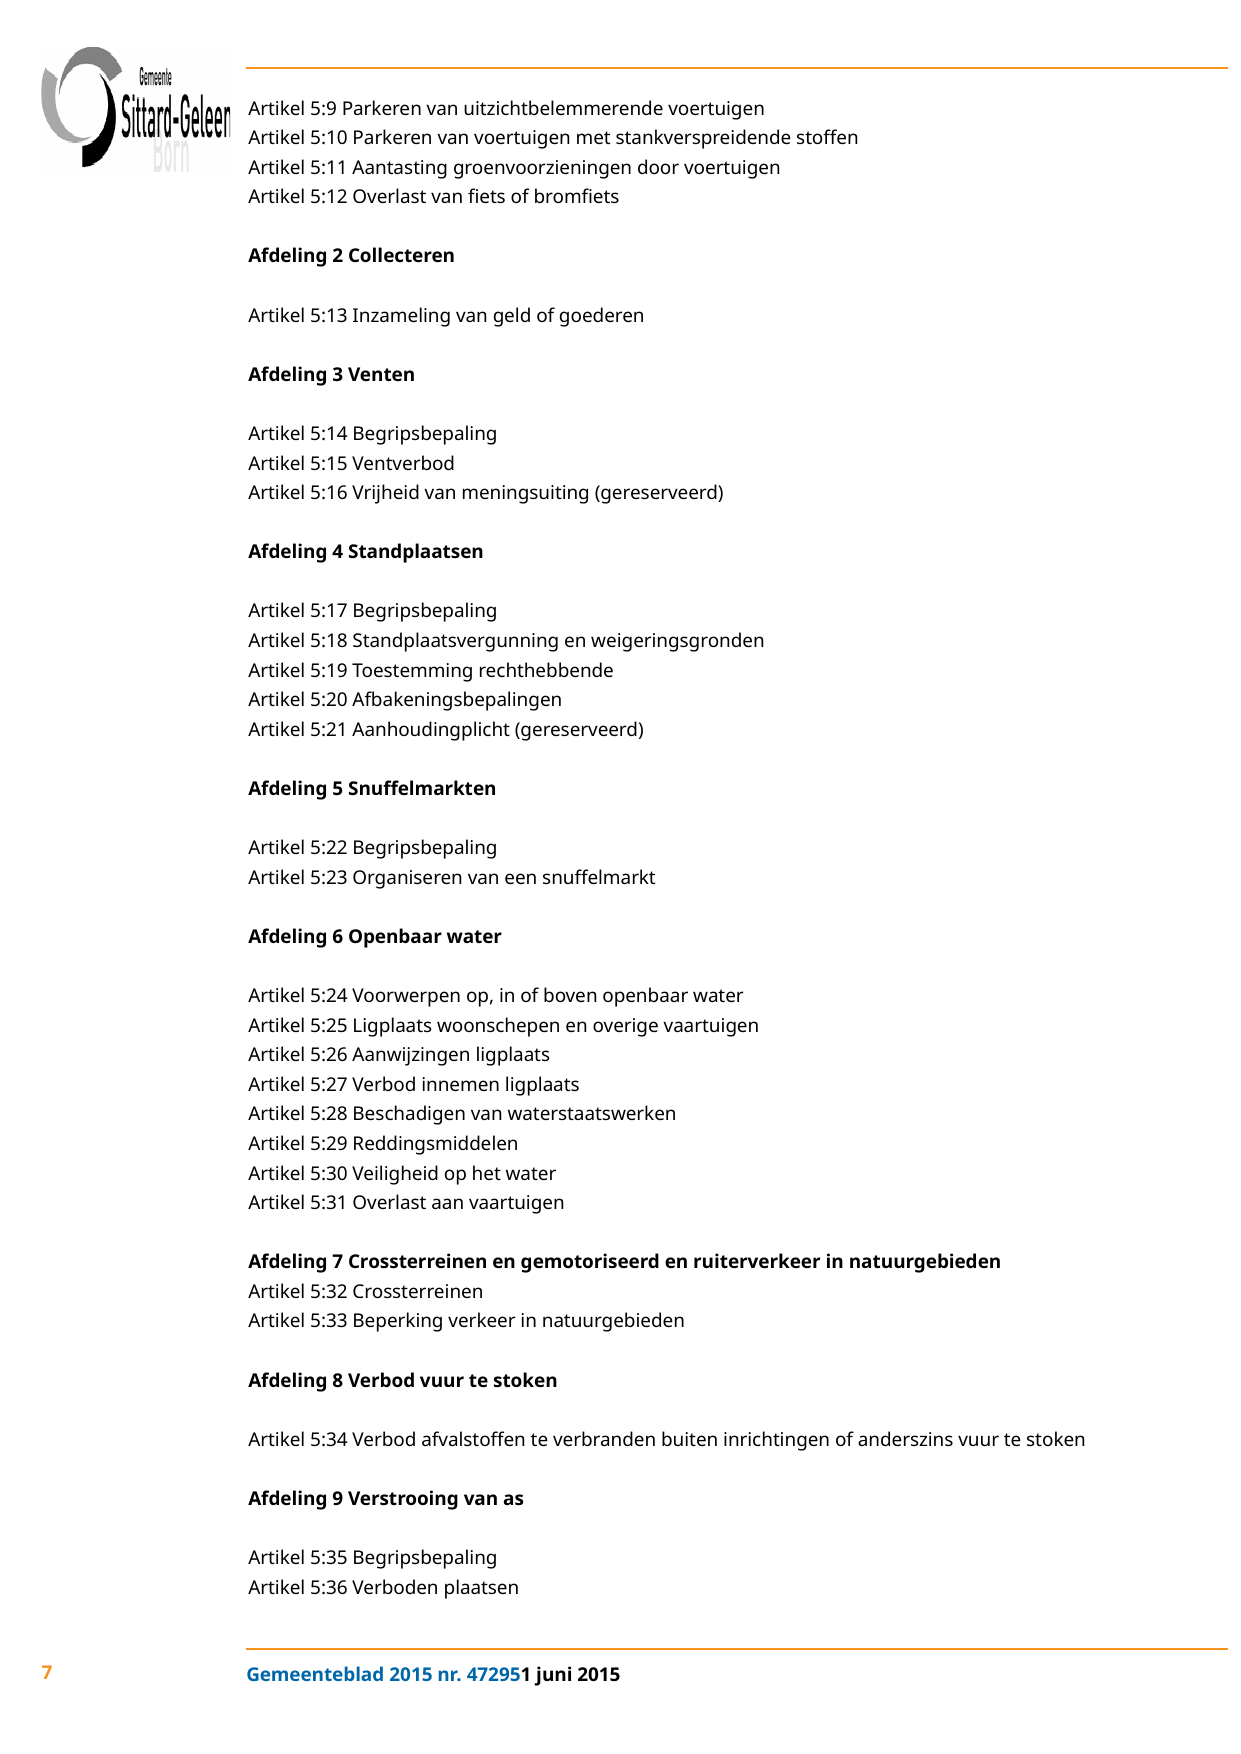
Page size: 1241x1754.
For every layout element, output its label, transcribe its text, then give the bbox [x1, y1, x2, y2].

picture [41, 47, 231, 172]
text Afdeling 7 Crossterreinen en gemotoriseerd en ruiterverkeer in natuurgebieden [248, 1248, 1152, 1274]
text Afdeling 2 Collecteren [248, 243, 1152, 268]
text Artikel 5:30 Veiligheid op het water [248, 1160, 1152, 1186]
text Artikel 5:19 Toestemming rechthebbende [248, 657, 1152, 683]
text Artikel 5:32 Crossterreinen [248, 1278, 1152, 1304]
text Artikel 5:33 Beperking verkeer in natuurgebieden [248, 1308, 1152, 1333]
text Artikel 5:34 Verbod afvalstoffen te verbranden buiten inrichtingen of anderszins vuur te stoken [248, 1426, 1152, 1452]
text Artikel 5:28 Beschadigen van waterstaatswerken [248, 1101, 1152, 1126]
text Artikel 5:35 Begripsbepaling [248, 1544, 1152, 1570]
text Afdeling 5 Snuffelmarkten [248, 775, 1152, 801]
text Afdeling 6 Openbaar water [248, 923, 1152, 949]
text Artikel 5:10 Parkeren van voertuigen met stankverspreidende stoffen [248, 124, 1152, 150]
text Artikel 5:17 Begripsbepaling [248, 598, 1152, 623]
text Artikel 5:22 Begripsbepaling [248, 834, 1152, 860]
text Afdeling 8 Verbod vuur te stoken [248, 1367, 1152, 1393]
text Artikel 5:23 Organiseren van een snuffelmarkt [248, 864, 1152, 890]
text Afdeling 3 Venten [248, 361, 1152, 387]
text Artikel 5:27 Verbod innemen ligplaats [248, 1071, 1152, 1097]
text Artikel 5:14 Begripsbepaling [248, 420, 1152, 446]
text Artikel 5:21 Aanhoudingplicht (gereserveerd) [248, 716, 1152, 742]
text Artikel 5:12 Overlast van fiets of bromfiets [248, 183, 1152, 209]
text Artikel 5:25 Ligplaats woonschepen en overige vaartuigen [248, 1012, 1152, 1038]
text Artikel 5:29 Reddingsmiddelen [248, 1130, 1152, 1156]
text Artikel 5:20 Afbakeningsbepalingen [248, 686, 1152, 712]
text Artikel 5:9 Parkeren van uitzichtbelemmerende voertuigen [248, 95, 1152, 121]
text Artikel 5:15 Ventverbod [248, 450, 1152, 476]
text Artikel 5:18 Standplaatsvergunning en weigeringsgronden [248, 627, 1152, 653]
text Artikel 5:24 Voorwerpen op, in of boven openbaar water [248, 982, 1152, 1008]
text Artikel 5:13 Inzameling van geld of goederen [248, 302, 1152, 328]
text Afdeling 9 Verstrooing van as [248, 1485, 1152, 1511]
text Artikel 5:16 Vrijheid van meningsuiting (gereserveerd) [248, 479, 1152, 505]
text Artikel 5:26 Aanwijzingen ligplaats [248, 1041, 1152, 1067]
text Artikel 5:36 Verboden plaatsen [248, 1574, 1152, 1600]
text Afdeling 4 Standplaatsen [248, 538, 1152, 564]
text Artikel 5:31 Overlast aan vaartuigen [248, 1189, 1152, 1215]
text Artikel 5:11 Aantasting groenvoorzieningen door voertuigen [248, 154, 1152, 180]
